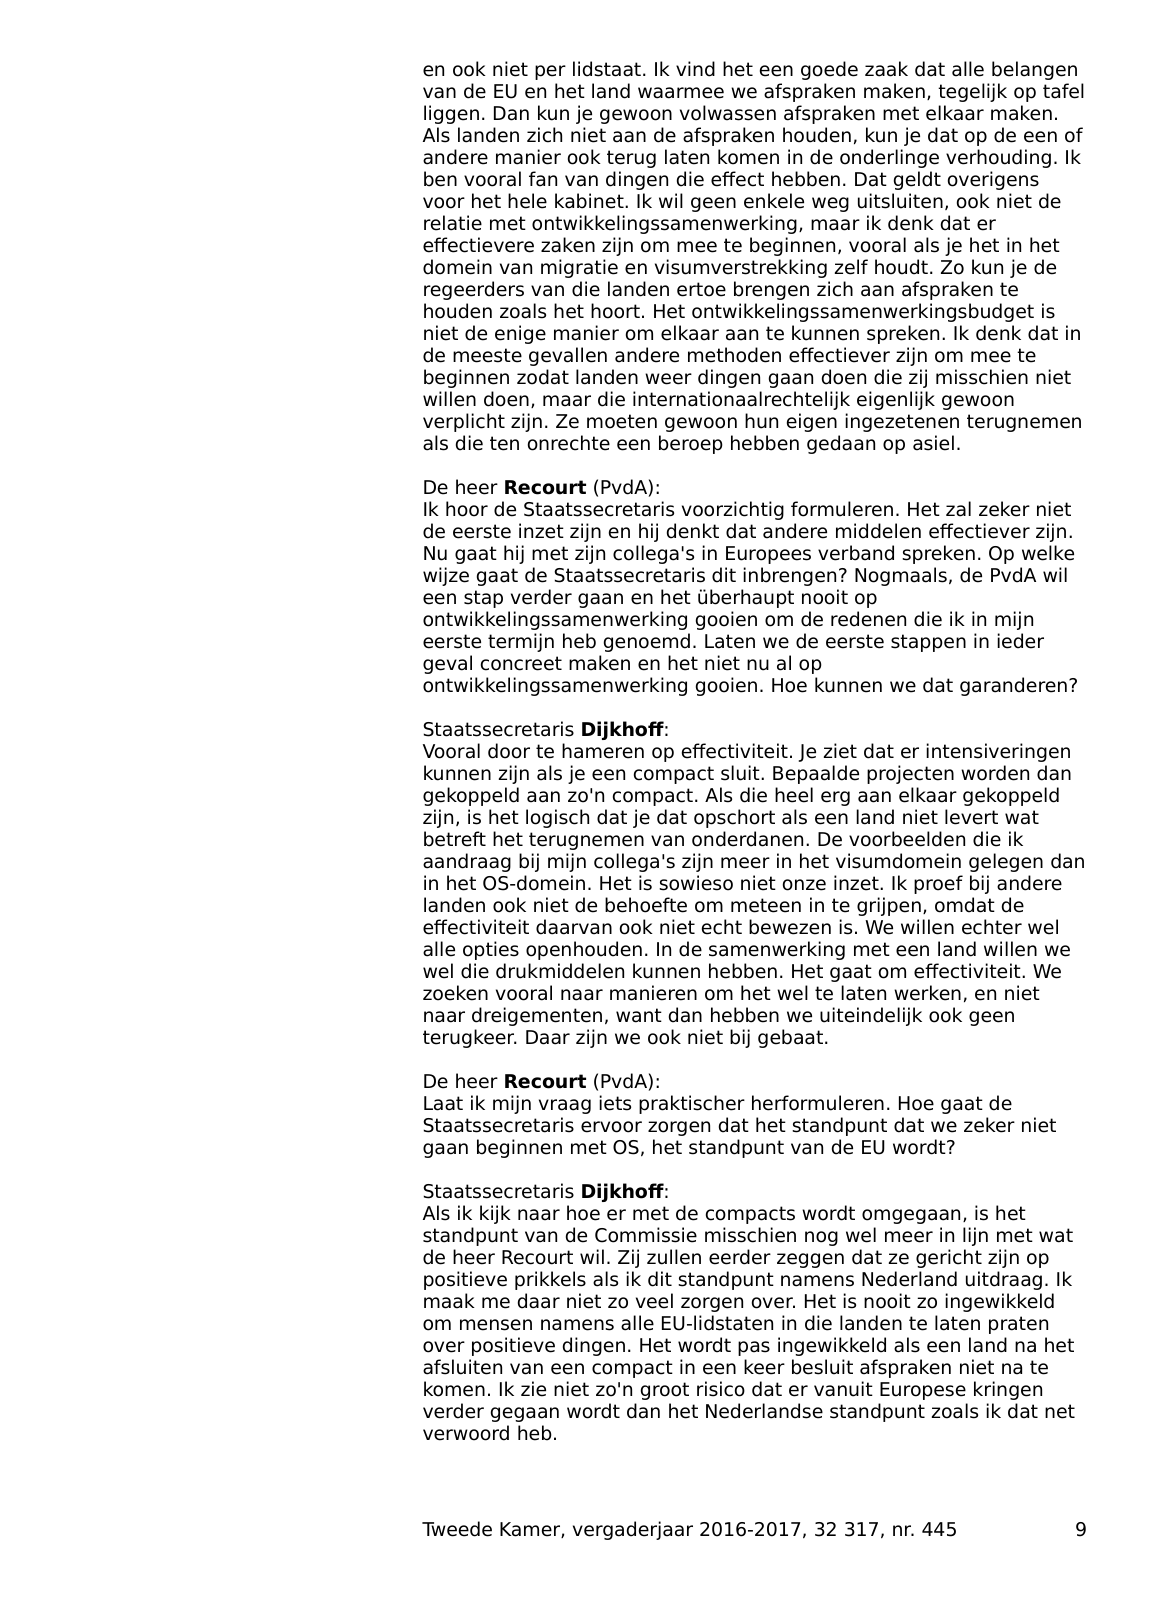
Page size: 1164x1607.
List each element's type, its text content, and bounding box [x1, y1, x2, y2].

text en ook niet per lidstaat. Ik vind het een goede zaak dat alle belangen van de EU en het land waarmee we afspraken maken, tegelijk op tafel liggen. Dan kun je gewoon volwassen afspraken met elkaar maken. Als landen zich niet aan de afspraken houden, kun je dat op de een of andere manier ook terug laten komen in de onderlinge verhouding. Ik ben vooral fan van dingen die effect hebben. Dat geldt overigens voor het hele kabinet. Ik wil geen enkele weg uitsluiten, ook niet de relatie met ontwikkelingssamenwerking, maar ik denk dat er effectievere zaken zijn om mee te beginnen, vooral als je het in het domein van migratie en visumverstrekking zelf houdt. Zo kun je de regeerders van die landen ertoe brengen zich aan afspraken te houden zoals het hoort. Het ontwikkelingssamenwerkingsbudget is niet de enige manier om elkaar aan te kunnen spreken. Ik denk dat in de meeste gevallen andere methoden effectiever zijn om mee te beginnen zodat landen weer dingen gaan doen die zij misschien niet willen doen, maar die internationaalrechtelijk eigenlijk gewoon verplicht zijn. Ze moeten gewoon hun eigen ingezetenen terugnemen als die ten onrechte een beroep hebben gedaan op asiel. [422, 59, 1087, 455]
text Staatssecretaris Dijkhoff: [422, 1181, 1087, 1203]
text Als ik kijk naar hoe er met de compacts wordt omgegaan, is het standpunt van de Commissie misschien nog wel meer in lijn met wat de heer Recourt wil. Zij zullen eerder zeggen dat ze gericht zijn op positieve prikkels als ik dit standpunt namens Nederland uitdraag. Ik maak me daar niet zo veel zorgen over. Het is nooit zo ingewikkeld om mensen namens alle EU-lidstaten in die landen te laten praten over positieve dingen. Het wordt pas ingewikkeld als een land na het afsluiten van een compact in een keer besluit afspraken niet na te komen. Ik zie niet zo'n groot risico dat er vanuit Europese kringen verder gegaan wordt dan het Nederlandse standpunt zoals ik dat net verwoord heb. [422, 1203, 1087, 1444]
text Ik hoor de Staatssecretaris voorzichtig formuleren. Het zal zeker niet de eerste inzet zijn en hij denkt dat andere middelen effectiever zijn. Nu gaat hij met zijn collega's in Europees verband spreken. Op welke wijze gaat de Staatssecretaris dit inbrengen? Nogmaals, de PvdA wil een stap verder gaan en het überhaupt nooit op ontwikkelingssamenwerking gooien om de redenen die ik in mijn eerste termijn heb genoemd. Laten we de eerste stappen in ieder geval concreet maken en het niet nu al op ontwikkelingssamenwerking gooien. Hoe kunnen we dat garanderen? [422, 499, 1087, 697]
text Vooral door te hameren op effectiviteit. Je ziet dat er intensiveringen kunnen zijn als je een compact sluit. Bepaalde projecten worden dan gekoppeld aan zo'n compact. Als die heel erg aan elkaar gekoppeld zijn, is het logisch dat je dat opschort als een land niet levert wat betreft het terugnemen van onderdanen. De voorbeelden die ik aandraag bij mijn collega's zijn meer in het visumdomein gelegen dan in het OS-domein. Het is sowieso niet onze inzet. Ik proef bij andere landen ook niet de behoefte om meteen in te grijpen, omdat de effectiviteit daarvan ook niet echt bewezen is. We willen echter wel alle opties openhouden. In de samenwerking met een land willen we wel die drukmiddelen kunnen hebben. Het gaat om effectiviteit. We zoeken vooral naar manieren om het wel te laten werken, en niet naar dreigementen, want dan hebben we uiteindelijk ook geen terugkeer. Daar zijn we ook niet bij gebaat. [422, 741, 1087, 1048]
text Laat ik mijn vraag iets praktischer herformuleren. Hoe gaat de Staatssecretaris ervoor zorgen dat het standpunt dat we zeker niet gaan beginnen met OS, het standpunt van de EU wordt? [422, 1093, 1087, 1159]
text Staatssecretaris Dijkhoff: [422, 719, 1087, 741]
text De heer Recourt (PvdA): [422, 477, 1087, 499]
text De heer Recourt (PvdA): [422, 1071, 1087, 1093]
